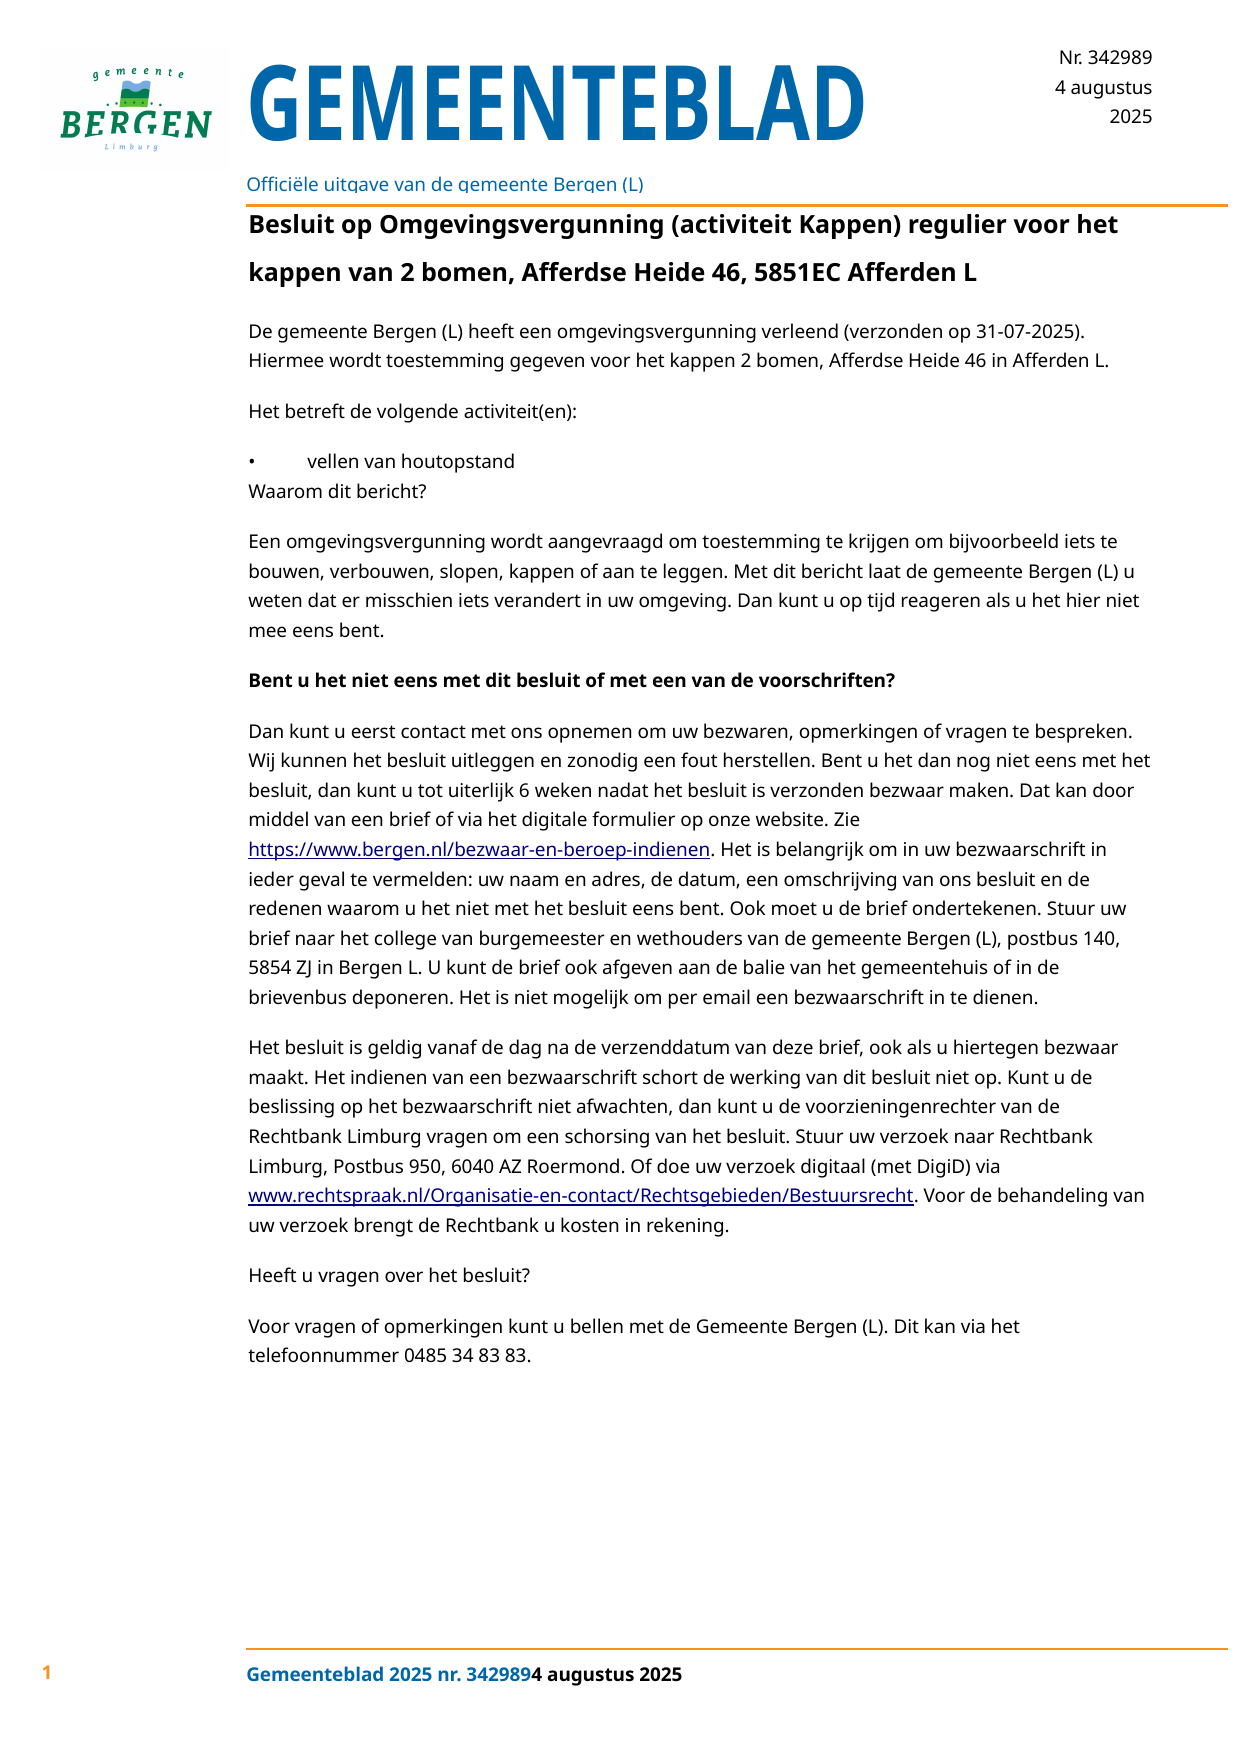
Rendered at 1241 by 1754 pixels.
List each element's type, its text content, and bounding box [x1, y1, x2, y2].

text De gemeente Bergen (L) heeft een omgevingsvergunning verleend (verzonden op 31-07-2025). Hiermee wordt toestemming gegeven voor het kappen 2 bomen, Afferdse Heide 46 in Afferden L. [248, 318, 1152, 373]
text Besluit op Omgevingsvergunning (activiteit Kappen) regulier voor het kappen van 2 bomen, Afferdse Heide 46, 5851EC Afferden L [248, 207, 1152, 288]
text Een omgevingsvergunning wordt aangevraagd om toestemming te krijgen om bijvoorbeeld iets te bouwen, verbouwen, slopen, kappen of aan te leggen. Met dit bericht laat de gemeente Bergen (L) u weten dat er misschien iets verandert in uw omgeving. Dan kunt u op tijd reageren als u het hier niet mee eens bent. [248, 528, 1152, 643]
text Bent u het niet eens met dit besluit of met een van de voorschriften? [248, 667, 1152, 693]
text Het betreft de volgende activiteit(en): [248, 398, 1152, 424]
picture [41, 47, 231, 172]
text Heeft u vragen over het besluit? [248, 1262, 1152, 1288]
list vellen van houtopstand [248, 448, 1152, 474]
text Voor vragen of opmerkingen kunt u bellen met de Gemeente Bergen (L). Dit kan via het telefoonnummer 0485 34 83 83. [248, 1313, 1152, 1368]
text Waarom dit bericht? [248, 478, 1152, 504]
text Dan kunt u eerst contact met ons opnemen om uw bezwaren, opmerkingen of vragen te bespreken. Wij kunnen het besluit uitleggen en zonodig een fout herstellen. Bent u het dan nog niet eens met het besluit, dan kunt u tot uiterlijk 6 weken nadat het besluit is verzonden bezwaar maken. Dat kan door middel van een brief of via het digitale formulier op onze website. Zie https://www.bergen.nl/bezwaar-en-beroep-indienen. Het is belangrijk om in uw bezwaarschrift in ieder geval te vermelden: uw naam en adres, de datum, een omschrijving van ons besluit en de redenen waarom u het niet met het besluit eens bent. Ook moet u de brief ondertekenen. Stuur uw brief naar het college van burgemeester en wethouders van de gemeente Bergen (L), postbus 140, 5854 ZJ in Bergen L. U kunt de brief ook afgeven aan de balie van het gemeentehuis of in de brievenbus deponeren. Het is niet mogelijk om per email een bezwaarschrift in te dienen. [248, 718, 1152, 1010]
text Het besluit is geldig vanaf de dag na de verzenddatum van deze brief, ook als u hiertegen bezwaar maakt. Het indienen van een bezwaarschrift schort de werking van dit besluit niet op. Kunt u de beslissing op het bezwaarschrift niet afwachten, dan kunt u de voorzieningenrechter van de Rechtbank Limburg vragen om een schorsing van het besluit. Stuur uw verzoek naar Rechtbank Limburg, Postbus 950, 6040 AZ Roermond. Of doe uw verzoek digitaal (met DigiD) via www.rechtspraak.nl/Organisatie-en-contact/Rechtsgebieden/Bestuursrecht. Voor de behandeling van uw verzoek brengt de Rechtbank u kosten in rekening. [248, 1034, 1152, 1238]
